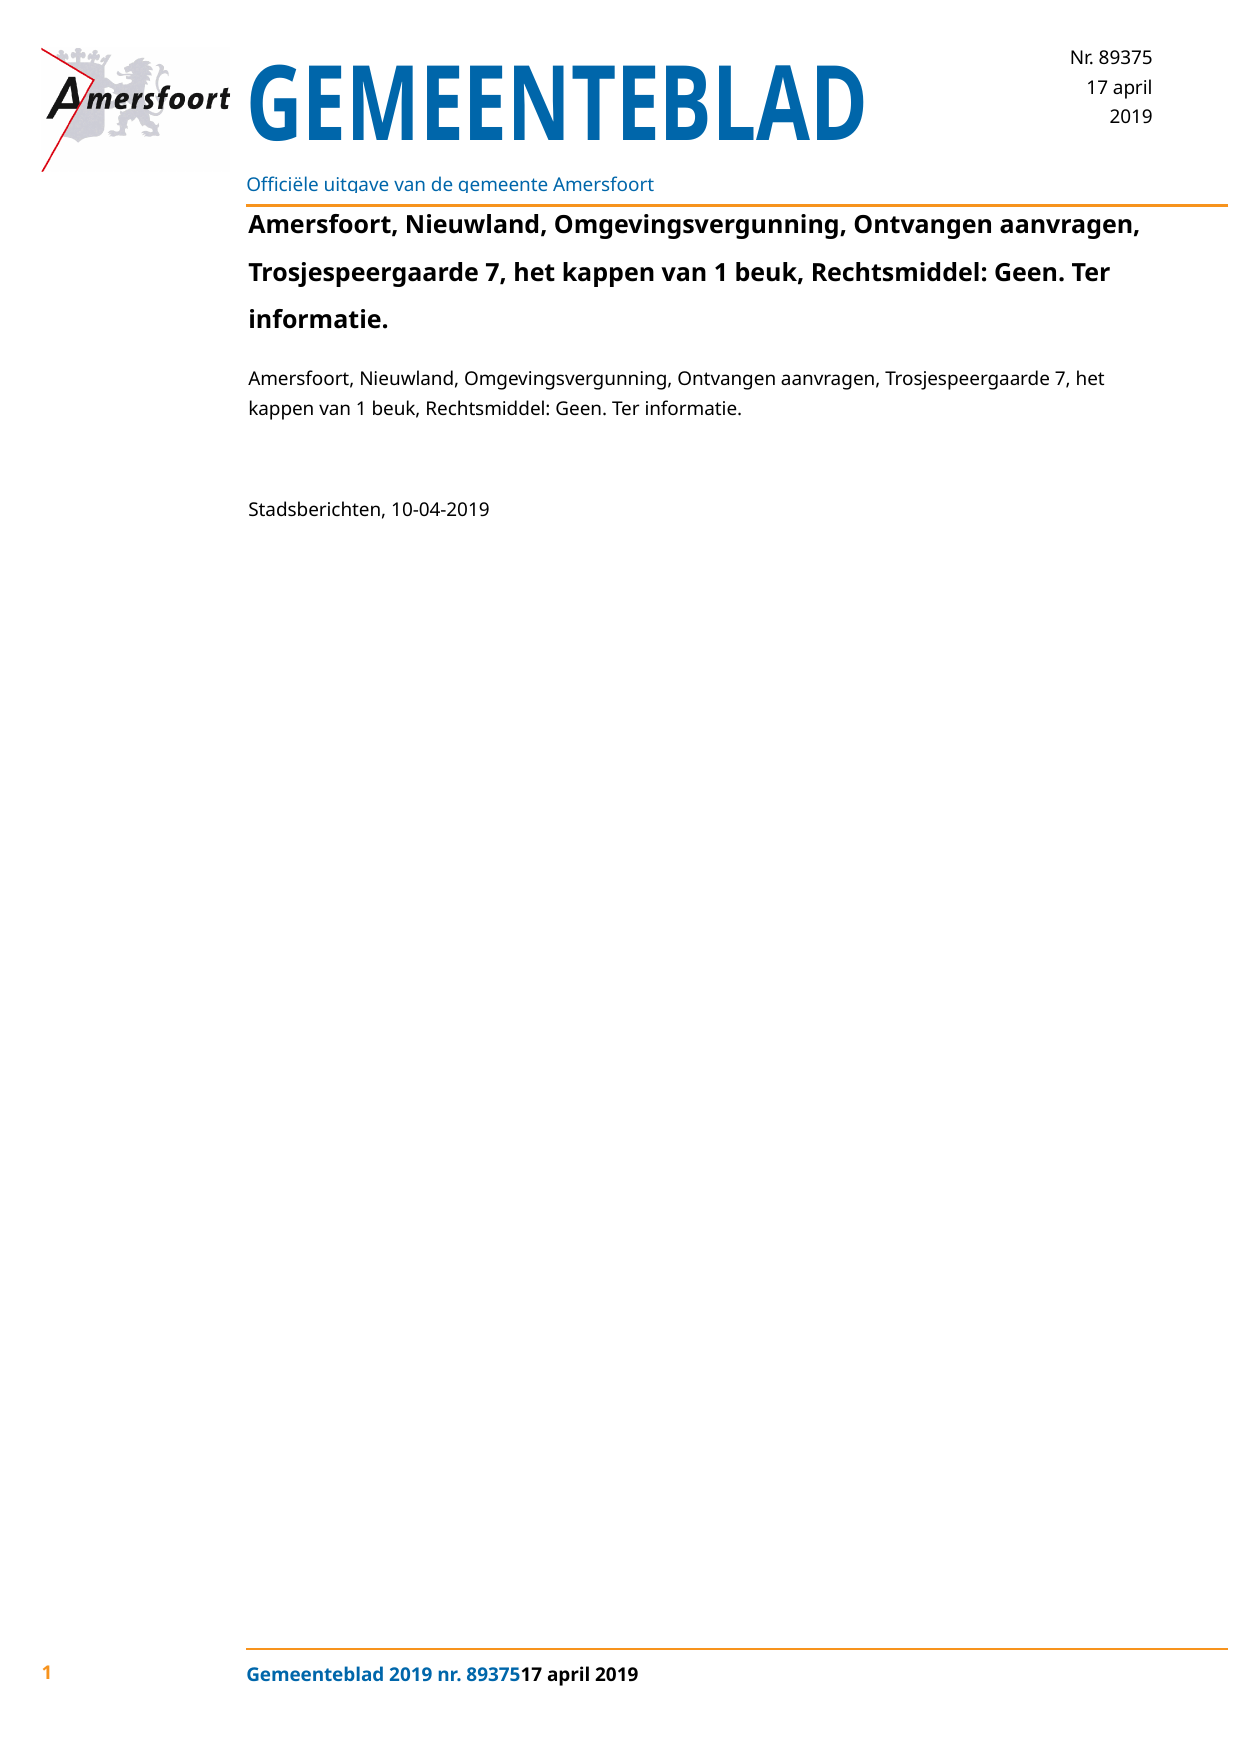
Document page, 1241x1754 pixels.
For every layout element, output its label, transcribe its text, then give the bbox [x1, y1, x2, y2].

text Amersfoort, Nieuwland, Omgevingsvergunning, Ontvangen aanvragen, Trosjespeergaarde 7, het kappen van 1 beuk, Rechtsmiddel: Geen. Ter informatie. [248, 366, 1152, 421]
picture [41, 47, 231, 172]
text Amersfoort, Nieuwland, Omgevingsvergunning, Ontvangen aanvragen, Trosjespeergaarde 7, het kappen van 1 beuk, Rechtsmiddel: Geen. Ter informatie. [248, 207, 1152, 336]
text Stadsberichten, 10-04-2019 [248, 496, 1152, 522]
